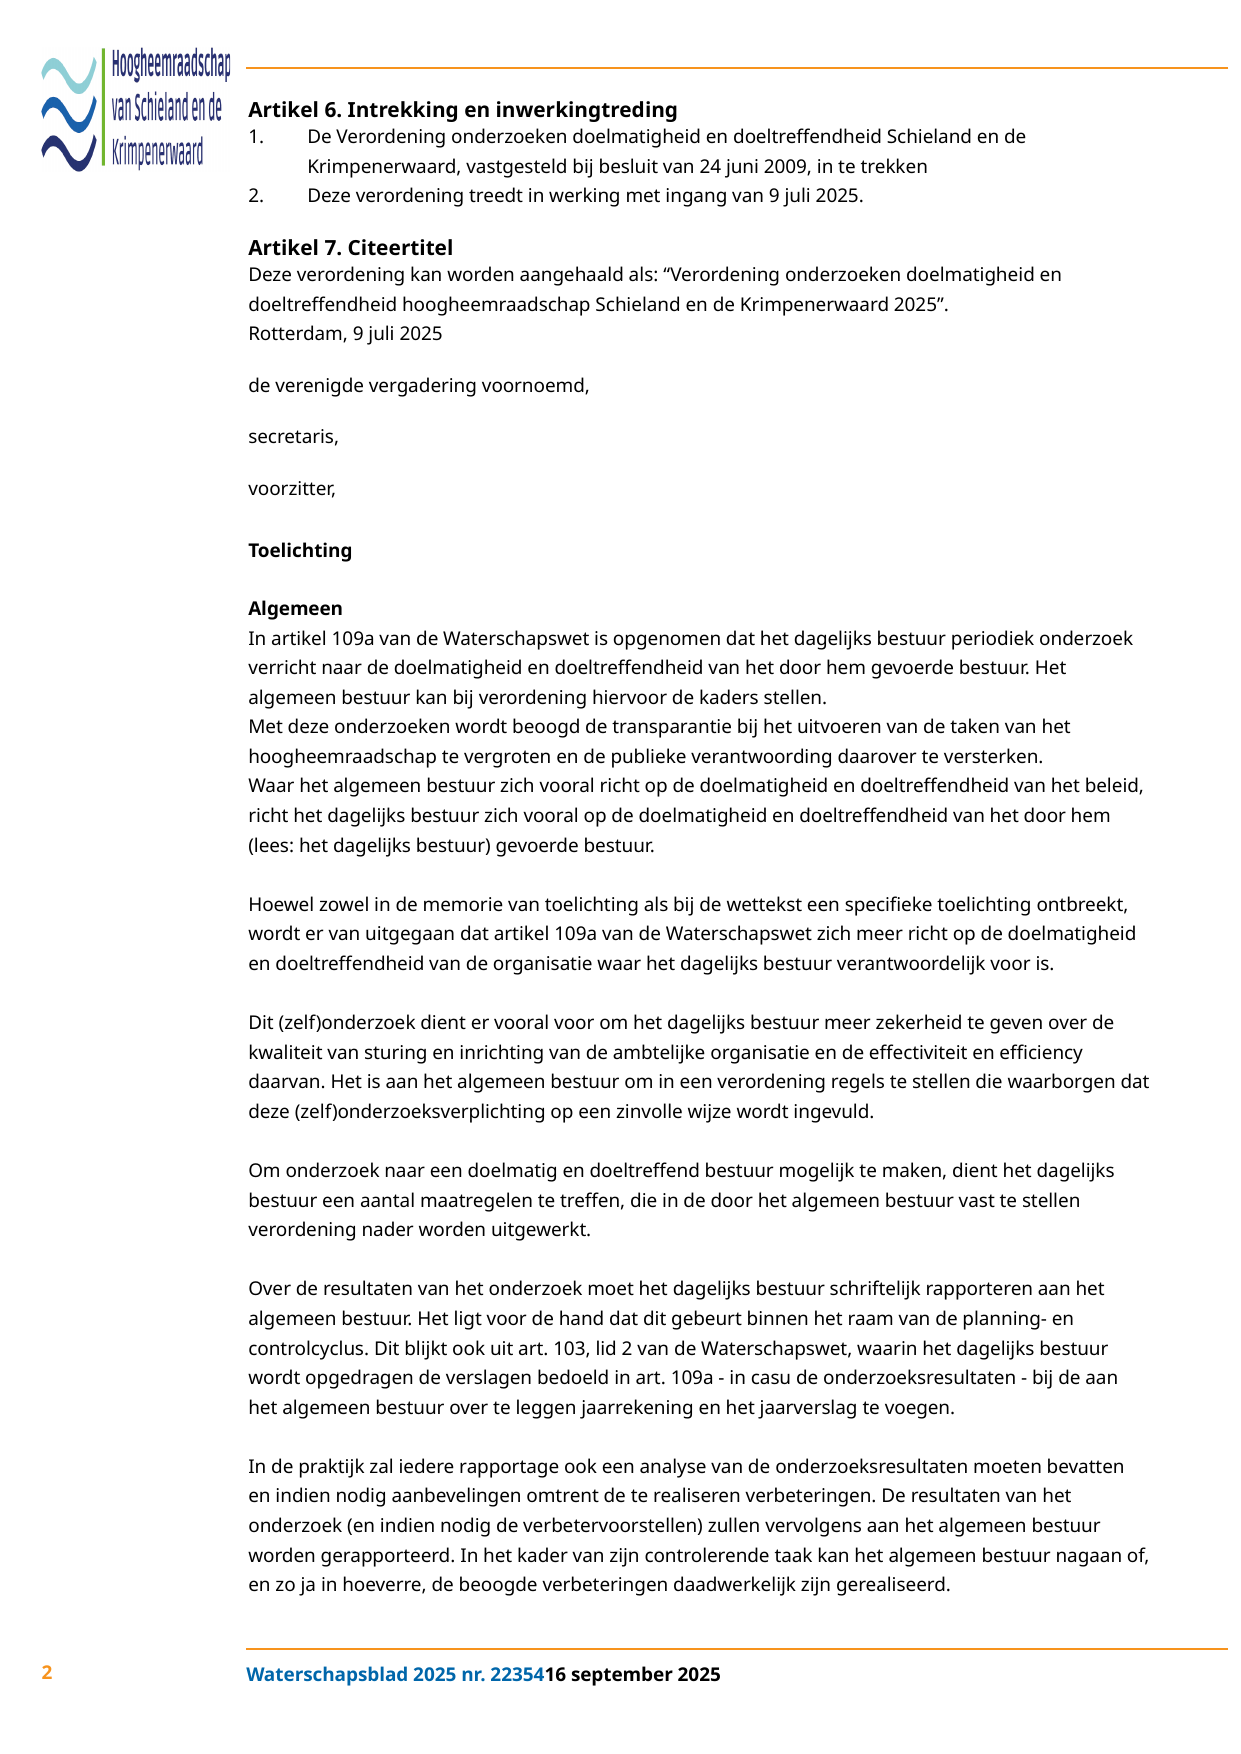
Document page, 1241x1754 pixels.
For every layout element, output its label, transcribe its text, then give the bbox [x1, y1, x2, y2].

text Deze verordening kan worden aangehaald als: “Verordening onderzoeken doelmatigheid en doeltreffendheid hoogheemraadschap Schieland en de Krimpenerwaard 2025”. [248, 261, 1152, 317]
text Met deze onderzoeken wordt beoogd de transparantie bij het uitvoeren van de taken van het hoogheemraadschap te vergroten en de publieke verantwoording daarover te versterken. [248, 713, 1152, 769]
text In de praktijk zal iedere rapportage ook een analyse van de onderzoeksresultaten moeten bevatten en indien nodig aanbevelingen omtrent de te realiseren verbeteringen. De resultaten van het onderzoek (en indien nodig de verbetervoorstellen) zullen vervolgens aan het algemeen bestuur worden gerapporteerd. In het kader van zijn controlerende taak kan het algemeen bestuur nagaan of, en zo ja in hoeverre, de beoogde verbeteringen daadwerkelijk zijn gerealiseerd. [248, 1453, 1152, 1597]
list De Verordening onderzoeken doelmatigheid en doeltreffendheid Schieland en de Krimpenerwaard, vastgesteld bij besluit van 24 juni 2009, in te trekken [248, 123, 1152, 178]
text Dit (zelf)onderzoek dient er vooral voor om het dagelijks bestuur meer zekerheid te geven over de kwaliteit van sturing en inrichting van de ambtelijke organisatie en de effectiviteit en efficiency daarvan. Het is aan het algemeen bestuur om in een verordening regels te stellen die waarborgen dat deze (zelf)onderzoeksverplichting op een zinvolle wijze wordt ingevuld. [248, 1009, 1152, 1124]
text Hoewel zowel in de memorie van toelichting als bij de wettekst een specifieke toelichting ontbreekt, wordt er van uitgegaan dat artikel 109a van de Waterschapswet zich meer richt op de doelmatigheid en doeltreffendheid van de organisatie waar het dagelijks bestuur verantwoordelijk voor is. [248, 891, 1152, 976]
text de verenigde vergadering voornoemd, [248, 372, 1152, 398]
text Waar het algemeen bestuur zich vooral richt op de doelmatigheid en doeltreffendheid van het beleid, richt het dagelijks bestuur zich vooral op de doelmatigheid en doeltreffendheid van het door hem (lees: het dagelijks bestuur) gevoerde bestuur. [248, 773, 1152, 857]
text Rotterdam, 9 juli 2025 [248, 320, 1152, 346]
text Toelichting [248, 526, 1152, 566]
list Deze verordening treedt in werking met ingang van 9 juli 2025. [248, 182, 1152, 208]
text Algemeen [248, 595, 1152, 621]
text Over de resultaten van het onderzoek moet het dagelijks bestuur schriftelijk rapporteren aan het algemeen bestuur. Het ligt voor de hand dat dit gebeurt binnen het raam van de planning- en controlcyclus. Dit blijkt ook uit art. 103, lid 2 van de Waterschapswet, waarin het dagelijks bestuur wordt opgedragen de verslagen bedoeld in art. 109a - in casu de onderzoeksresultaten - bij de aan het algemeen bestuur over te leggen jaarrekening en het jaarverslag te voegen. [248, 1276, 1152, 1419]
text secretaris, [248, 423, 1152, 449]
text Om onderzoek naar een doelmatig en doeltreffend bestuur mogelijk te maken, dient het dagelijks bestuur een aantal maatregelen te treffen, die in de door het algemeen bestuur vast te stellen verordening nader worden uitgewerkt. [248, 1157, 1152, 1242]
picture [41, 47, 231, 172]
text Artikel 7. Citeertitel [248, 233, 1152, 261]
text Artikel 6. Intrekking en inwerkingtreding [248, 95, 1152, 123]
text In artikel 109a van de Waterschapswet is opgenomen dat het dagelijks bestuur periodiek onderzoek verricht naar de doelmatigheid en doeltreffendheid van het door hem gevoerde bestuur. Het algemeen bestuur kan bij verordening hiervoor de kaders stellen. [248, 625, 1152, 709]
text voorzitter, [248, 475, 1152, 501]
